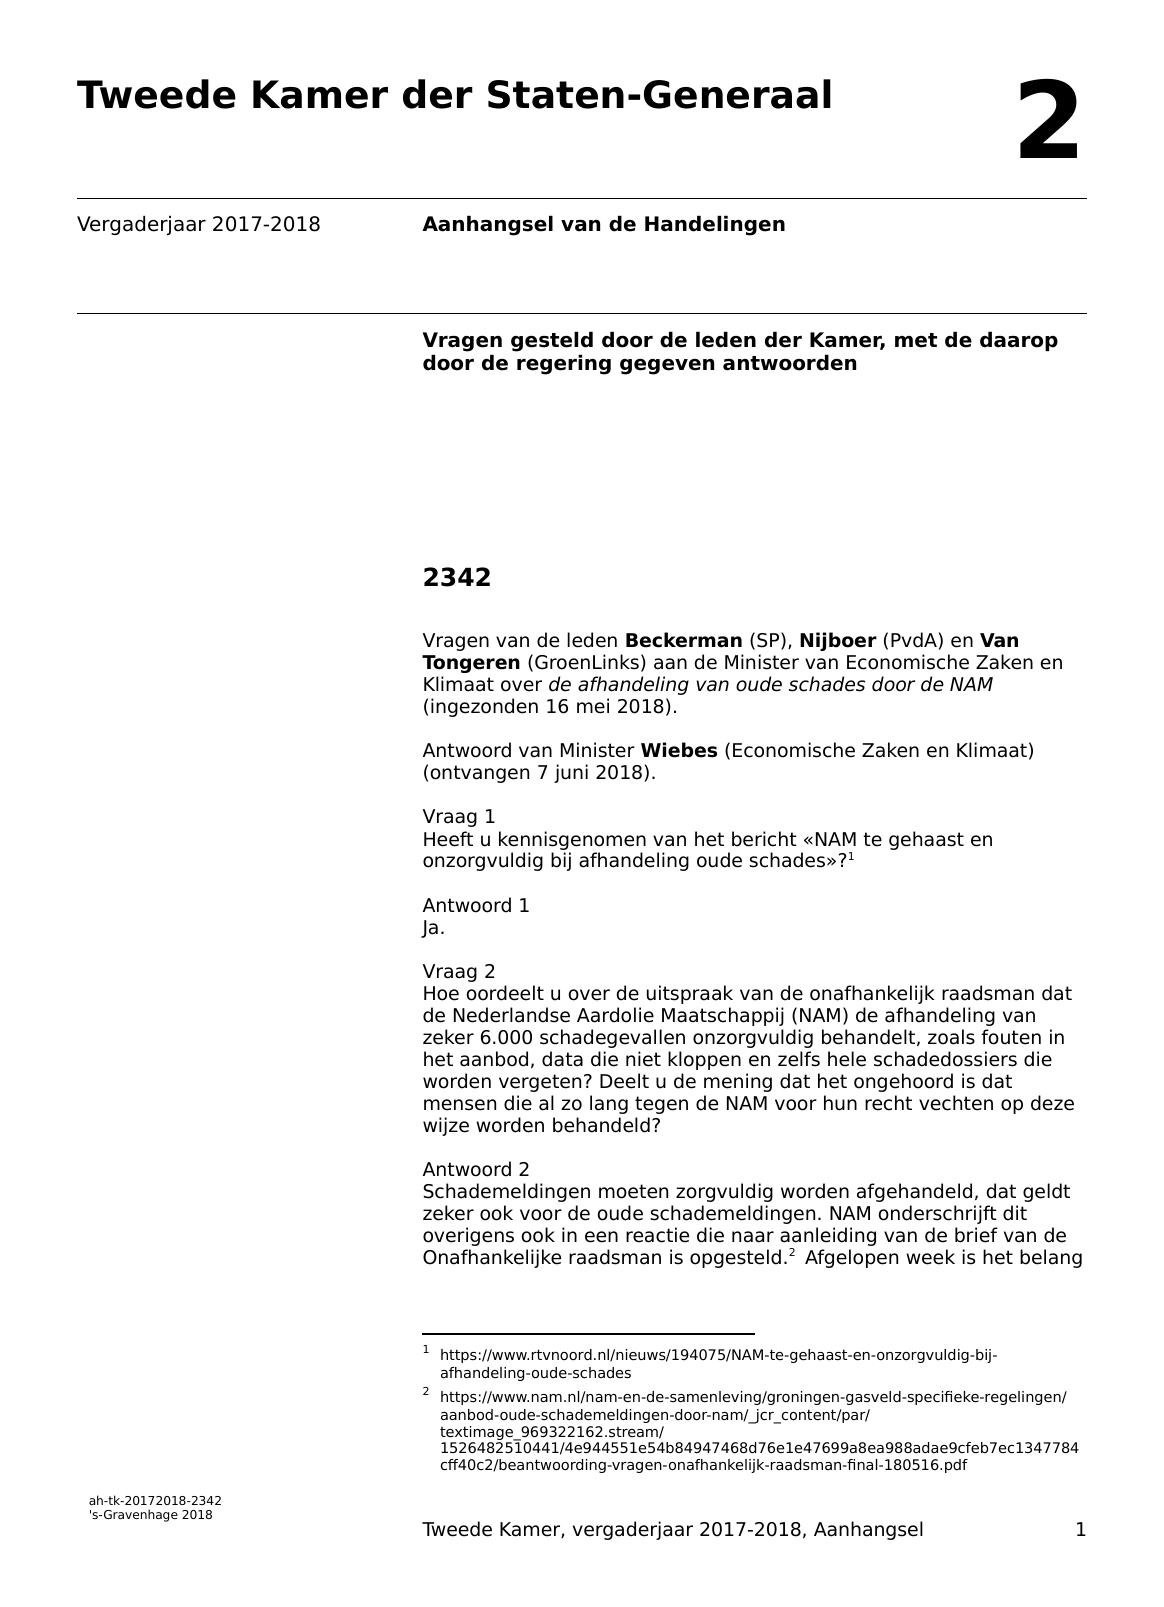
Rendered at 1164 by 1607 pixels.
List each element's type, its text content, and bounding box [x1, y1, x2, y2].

text Ja. [422, 917, 1087, 938]
text Antwoord 1 [422, 894, 1087, 917]
text Schademeldingen moeten zorgvuldig worden afgehandeld, dat geldt zeker ook voor de oude schademeldingen. NAM onderschrijft dit overigens ook in een reactie die naar aanleiding van de brief van de Onafhankelijke raadsman is opgesteld. Afgelopen week is het belang [422, 1181, 1087, 1269]
text https://www.rtvnoord.nl/nieuws/194075/NAM-te-gehaast-en-onzorgvuldig-bij-afhandeling-oude-schades [422, 1343, 1087, 1382]
table_cell Vergaderjaar 2017-2018 [77, 199, 422, 313]
text Antwoord van Minister Wiebes (Economische Zaken en Klimaat) (ontvangen 7 juni 2018). [422, 740, 1087, 784]
text 2342 [422, 563, 1087, 592]
table_header 2 [886, 59, 1087, 198]
table_cell Aanhangsel van de Handelingen [422, 199, 1087, 313]
text Vraag 2 [422, 961, 1087, 983]
text https://www.nam.nl/nam-en-de-samenleving/groningen-gasveld-specifieke-regelingen/aanbod-oude-schademeldingen-door-nam/_jcr_content/par/textimage_969322162.stream/1526482510441/4e944551e54b84947468d76e1e47699a8ea988adae9cfeb7ec1347784cff40c2/beantwoording-vragen-onafhankelijk-raadsman-final-180516.pdf [422, 1385, 1087, 1474]
text Hoe oordeelt u over de uitspraak van de onafhankelijk raadsman dat de Nederlandse Aardolie Maatschappij (NAM) de afhandeling van zeker 6.000 schadegevallen onzorgvuldig behandelt, zoals fouten in het aanbod, data die niet kloppen en zelfs hele schadedossiers die worden vergeten? Deelt u de mening dat het ongehoord is dat mensen die al zo lang tegen de NAM voor hun recht vechten op deze wijze worden behandeld? [422, 983, 1087, 1137]
text Heeft u kennisgenomen van het bericht «NAM te gehaast en onzorgvuldig bij afhandeling oude schades»? [422, 828, 1087, 872]
text Antwoord 2 [422, 1159, 1087, 1181]
table_header Tweede Kamer der Staten-Generaal [77, 59, 886, 198]
table_cell Vragen gesteld door de leden der Kamer, met de daarop door de regering gegeven antwoorden [422, 314, 1087, 375]
text ah-tk-20172018-2342 [88, 1494, 323, 1508]
text 's-Gravenhage 2018 [88, 1508, 323, 1522]
text Vraag 1 [422, 806, 1087, 828]
table_cell [77, 314, 422, 375]
text Vragen van de leden Beckerman (SP), Nijboer (PvdA) en Van Tongeren (GroenLinks) aan de Minister van Economische Zaken en Klimaat over de afhandeling van oude schades door de NAM (ingezonden 16 mei 2018). [422, 630, 1087, 718]
